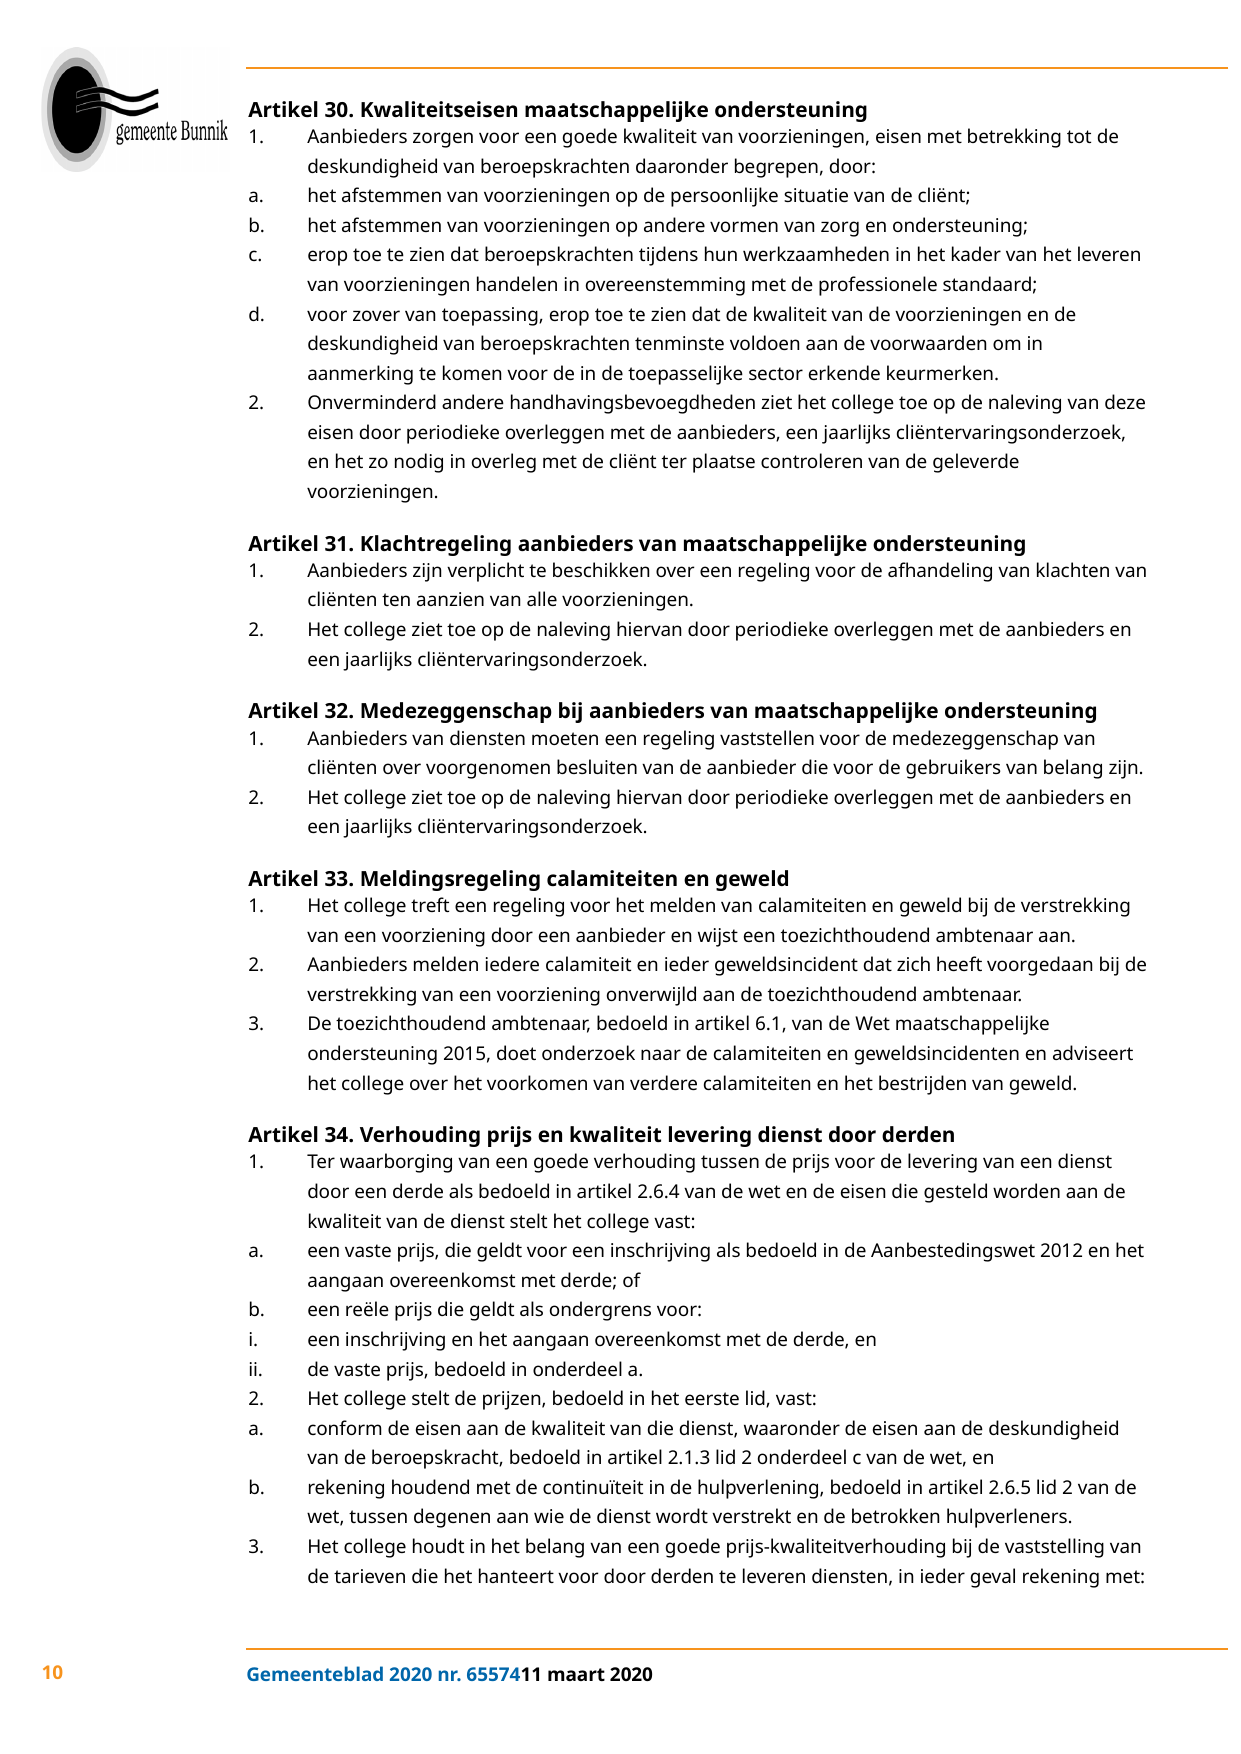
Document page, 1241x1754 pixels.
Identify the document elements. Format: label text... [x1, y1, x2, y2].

text Artikel 32. Medezeggenschap bij aanbieders van maatschappelijke ondersteuning [248, 696, 1152, 725]
list Aanbieders zijn verplicht te beschikken over een regeling voor de afhandeling van klachten van cliënten ten aanzien van alle voorzieningen. [248, 557, 1152, 612]
text Artikel 34. Verhouding prijs en kwaliteit levering dienst door derden [248, 1120, 1152, 1149]
text Artikel 31. Klachtregeling aanbieders van maatschappelijke ondersteuning [248, 529, 1152, 557]
list Het college stelt de prijzen, bedoeld in het eerste lid, vast: [248, 1385, 1152, 1411]
text Artikel 33. Meldingsregeling calamiteiten en geweld [248, 864, 1152, 892]
list Het college treft een regeling voor het melden van calamiteiten en geweld bij de verstrekking van een voorziening door een aanbieder en wijst een toezichthoudend ambtenaar aan. [248, 892, 1152, 948]
list Aanbieders zorgen voor een goede kwaliteit van voorzieningen, eisen met betrekking tot de deskundigheid van beroepskrachten daaronder begrepen, door: [248, 123, 1152, 178]
list Ter waarborging van een goede verhouding tussen de prijs voor de levering van een dienst door een derde als bedoeld in artikel 2.6.4 van de wet en de eisen die gesteld worden aan de kwaliteit van de dienst stelt het college vast: [248, 1149, 1152, 1233]
list een vaste prijs, die geldt voor een inschrijving als bedoeld in de Aanbestedingswet 2012 en het aangaan overeenkomst met derde; of [248, 1237, 1152, 1293]
list een inschrijving en het aangaan overeenkomst met de derde, en [248, 1326, 1152, 1352]
list het afstemmen van voorzieningen op andere vormen van zorg en ondersteuning; [248, 212, 1152, 238]
list Aanbieders melden iedere calamiteit en ieder geweldsincident dat zich heeft voorgedaan bij de verstrekking van een voorziening onverwijld aan de toezichthoudend ambtenaar. [248, 951, 1152, 1007]
list De toezichthoudend ambtenaar, bedoeld in artikel 6.1, van de Wet maatschappelijke ondersteuning 2015, doet onderzoek naar de calamiteiten en geweldsincidenten en adviseert het college over het voorkomen van verdere calamiteiten en het bestrijden van geweld. [248, 1011, 1152, 1096]
list een reële prijs die geldt als ondergrens voor: [248, 1297, 1152, 1322]
list Onverminderd andere handhavingsbevoegdheden ziet het college toe op de naleving van deze eisen door periodieke overleggen met de aanbieders, een jaarlijks cliëntervaringsonderzoek, en het zo nodig in overleg met de cliënt ter plaatse controleren van de geleverde voorzieningen. [248, 389, 1152, 504]
list voor zover van toepassing, erop toe te zien dat de kwaliteit van de voorzieningen en de deskundigheid van beroepskrachten tenminste voldoen aan de voorwaarden om in aanmerking te komen voor de in de toepasselijke sector erkende keurmerken. [248, 301, 1152, 386]
list Aanbieders van diensten moeten een regeling vaststellen voor de medezeggenschap van cliënten over voorgenomen besluiten van de aanbieder die voor de gebruikers van belang zijn. [248, 725, 1152, 780]
list Het college ziet toe op de naleving hiervan door periodieke overleggen met de aanbieders en een jaarlijks cliëntervaringsonderzoek. [248, 616, 1152, 672]
list het afstemmen van voorzieningen op de persoonlijke situatie van de cliënt; [248, 182, 1152, 208]
text Artikel 30. Kwaliteitseisen maatschappelijke ondersteuning [248, 95, 1152, 123]
picture [41, 47, 231, 172]
list conform de eisen aan de kwaliteit van die dienst, waaronder de eisen aan de deskundigheid van de beroepskracht, bedoeld in artikel 2.1.3 lid 2 onderdeel c van de wet, en [248, 1415, 1152, 1470]
list rekening houdend met de continuïteit in de hulpverlening, bedoeld in artikel 2.6.5 lid 2 van de wet, tussen degenen aan wie de dienst wordt verstrekt en de betrokken hulpverleners. [248, 1474, 1152, 1529]
list Het college ziet toe op de naleving hiervan door periodieke overleggen met de aanbieders en een jaarlijks cliëntervaringsonderzoek. [248, 784, 1152, 839]
list Het college houdt in het belang van een goede prijs-kwaliteitverhouding bij de vaststelling van de tarieven die het hanteert voor door derden te leveren diensten, in ieder geval rekening met: [248, 1533, 1152, 1588]
list de vaste prijs, bedoeld in onderdeel a. [248, 1356, 1152, 1381]
list erop toe te zien dat beroepskrachten tijdens hun werkzaamheden in het kader van het leveren van voorzieningen handelen in overeenstemming met de professionele standaard; [248, 242, 1152, 297]
